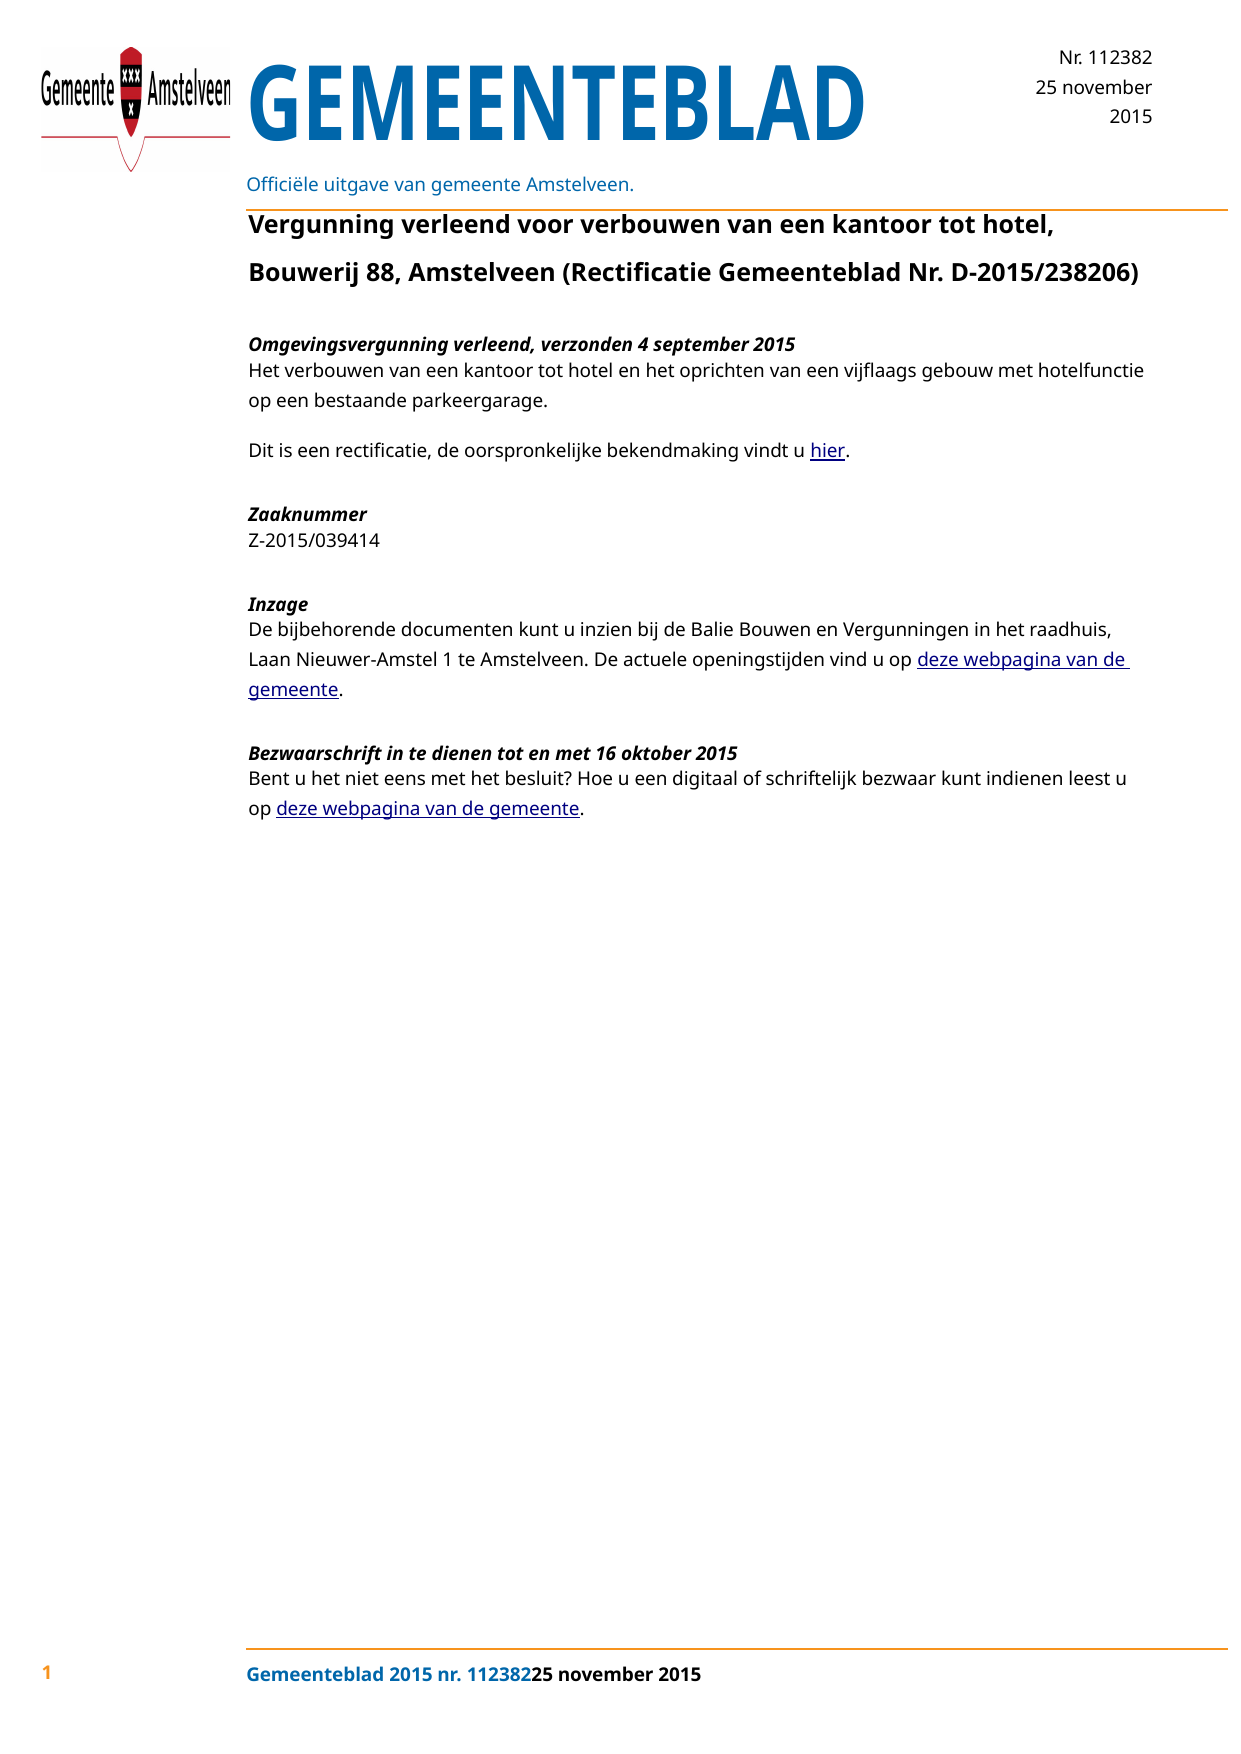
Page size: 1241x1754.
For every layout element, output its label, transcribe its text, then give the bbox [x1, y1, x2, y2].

text Omgevingsvergunning verleend, verzonden 4 september 2015 [248, 331, 1152, 357]
text Inzage [248, 591, 1152, 617]
text Het verbouwen van een kantoor tot hotel en het oprichten van een vijflaags gebouw met hotelfunctie op een bestaande parkeergarage. [248, 357, 1152, 412]
text Z-2015/039414 [248, 527, 1152, 553]
text Bezwaarschrift in te dienen tot en met 16 oktober 2015 [248, 740, 1152, 765]
text Zaaknummer [248, 501, 1152, 527]
text De bijbehorende documenten kunt u inzien bij de Balie Bouwen en Vergunningen in het raadhuis, Laan Nieuwer-Amstel 1 te Amstelveen. De actuele openingstijden vind u op deze webpagina van de gemeente. [248, 617, 1152, 701]
text Bent u het niet eens met het besluit? Hoe u een digitaal of schriftelijk bezwaar kunt indienen leest u op deze webpagina van de gemeente. [248, 765, 1152, 821]
picture [41, 47, 231, 172]
text Vergunning verleend voor verbouwen van een kantoor tot hotel, Bouwerij 88, Amstelveen (Rectificatie Gemeenteblad Nr. D-2015/238206) [248, 211, 1152, 288]
text Dit is een rectificatie, de oorspronkelijke bekendmaking vindt u hier. [248, 437, 1152, 463]
